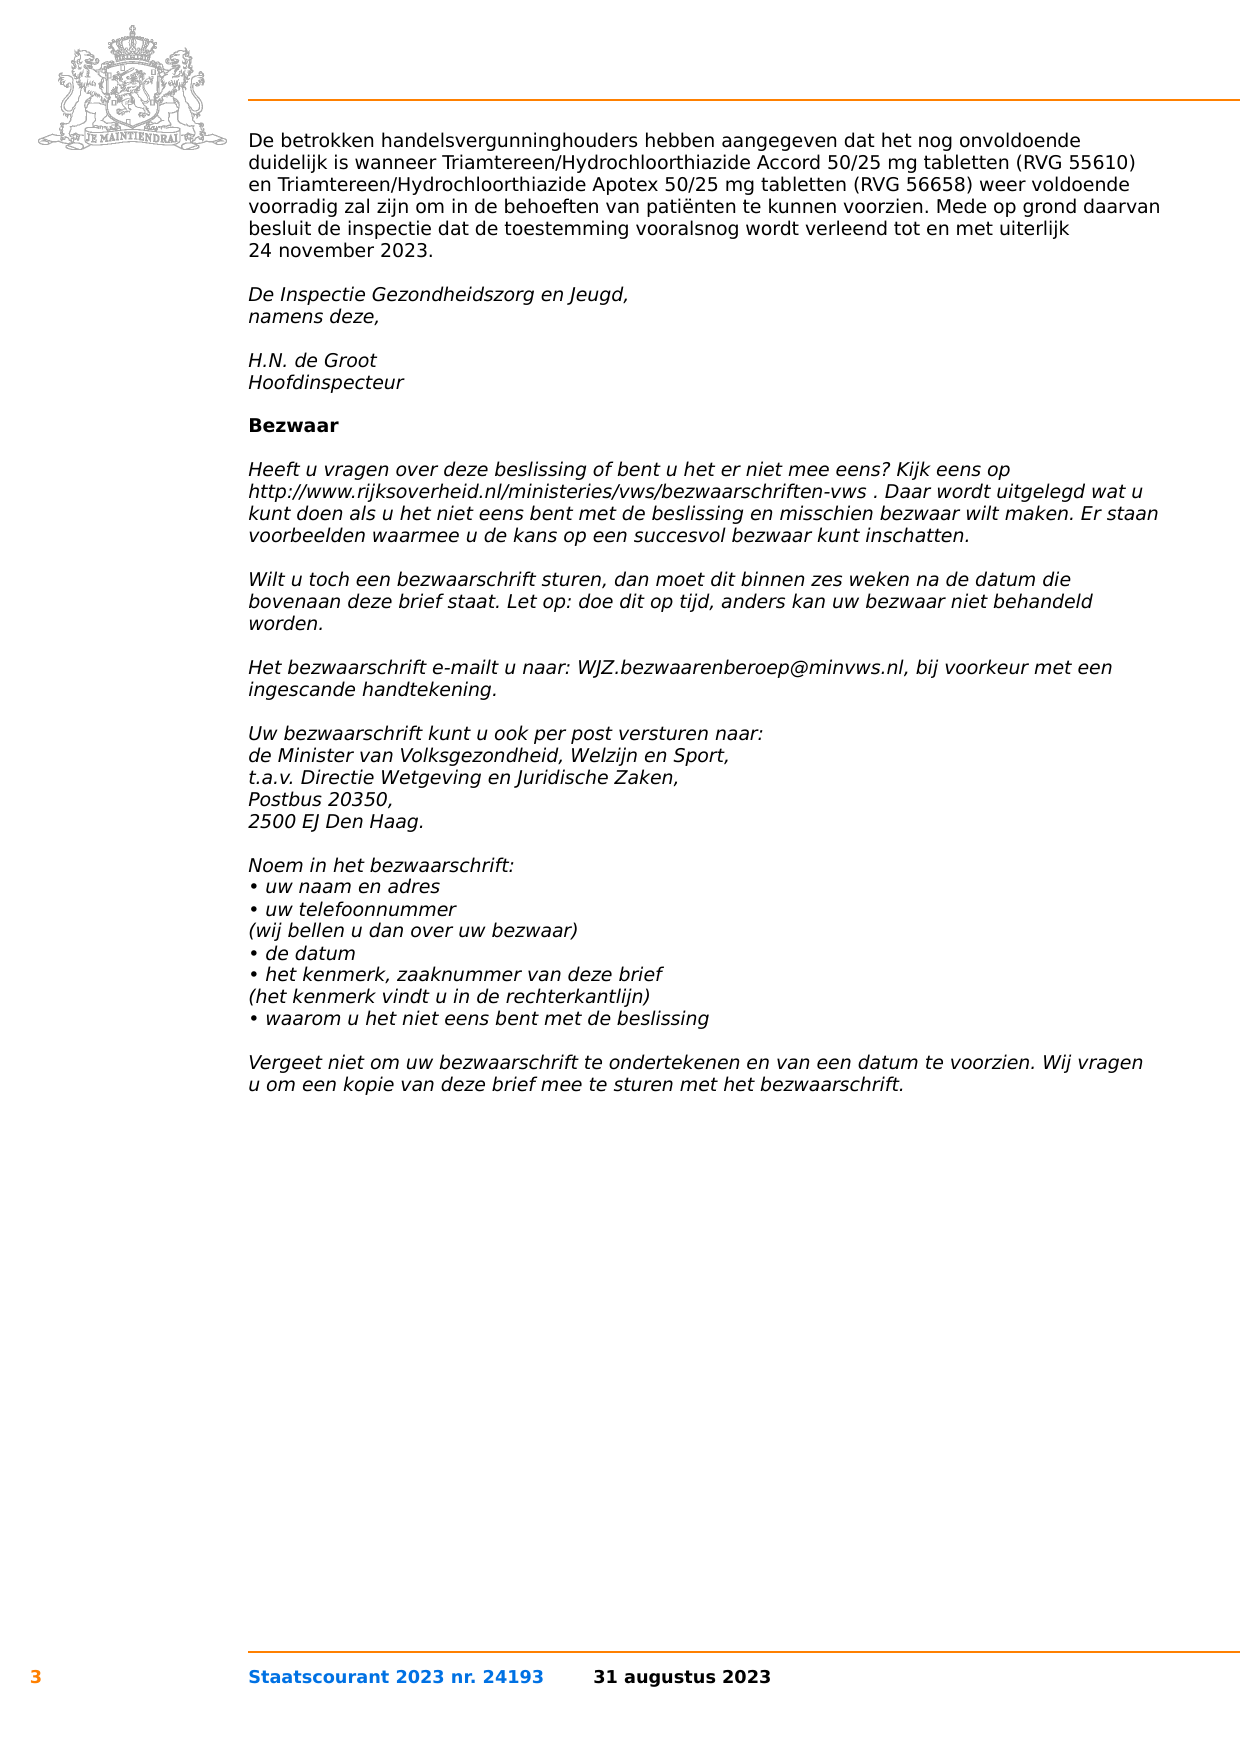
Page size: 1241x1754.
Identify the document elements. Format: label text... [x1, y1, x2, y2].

text Vergeet niet om uw bezwaarschrift te ondertekenen en van een datum te voorzien. Wij vragen u om een kopie van deze brief mee te sturen met het bezwaarschrift. [248, 1052, 1163, 1096]
text • uw telefoonnummer [248, 898, 1163, 920]
text • het kenmerk, zaaknummer van deze brief [248, 964, 1163, 986]
text De betrokken handelsvergunninghouders hebben aangegeven dat het nog onvoldoende duidelijk is wanneer Triamtereen/Hydrochloorthiazide Accord 50/25 mg tabletten (RVG 55610) en Triamtereen/Hydrochloorthiazide Apotex 50/25 mg tabletten (RVG 56658) weer voldoende voorradig zal zijn om in de behoeften van patiënten te kunnen voorzien. Mede op grond daarvan besluit de inspectie dat de toestemming vooralsnog wordt verleend tot en met uiterlijk 24 november 2023. [248, 130, 1163, 262]
text Heeft u vragen over deze beslissing of bent u het er niet mee eens? Kijk eens op http://www.rijksoverheid.nl/ministeries/vws/bezwaarschriften-vws . Daar wordt uitgelegd wat u kunt doen als u het niet eens bent met de beslissing en misschien bezwaar wilt maken. Er staan voorbeelden waarmee u de kans op een succesvol bezwaar kunt inschatten. [248, 459, 1163, 547]
text • waarom u het niet eens bent met de beslissing [248, 1008, 1163, 1030]
text • uw naam en adres [248, 876, 1163, 898]
picture [38, 25, 227, 150]
text De Inspectie Gezondheidszorg en Jeugd, namens deze, H.N. de Groot Hoofdinspecteur [248, 284, 1163, 393]
text de Minister van Volksgezondheid, Welzijn en Sport, [248, 745, 1163, 767]
text (wij bellen u dan over uw bezwaar) [248, 920, 1163, 942]
text Wilt u toch een bezwaarschrift sturen, dan moet dit binnen zes weken na de datum die bovenaan deze brief staat. Let op: doe dit op tijd, anders kan uw bezwaar niet behandeld worden. [248, 569, 1163, 635]
text Noem in het bezwaarschrift: [248, 854, 1163, 876]
text Postbus 20350, [248, 789, 1163, 811]
text • de datum [248, 942, 1163, 964]
text (het kenmerk vindt u in de rechterkantlijn) [248, 986, 1163, 1008]
text Bezwaar [248, 415, 1163, 437]
text Het bezwaarschrift e-mailt u naar: WJZ.bezwaarenberoep@minvws.nl, bij voorkeur met een ingescande handtekening. [248, 657, 1163, 701]
text 2500 EJ Den Haag. [248, 811, 1163, 833]
text Uw bezwaarschrift kunt u ook per post versturen naar: [248, 723, 1163, 745]
text t.a.v. Directie Wetgeving en Juridische Zaken, [248, 767, 1163, 789]
